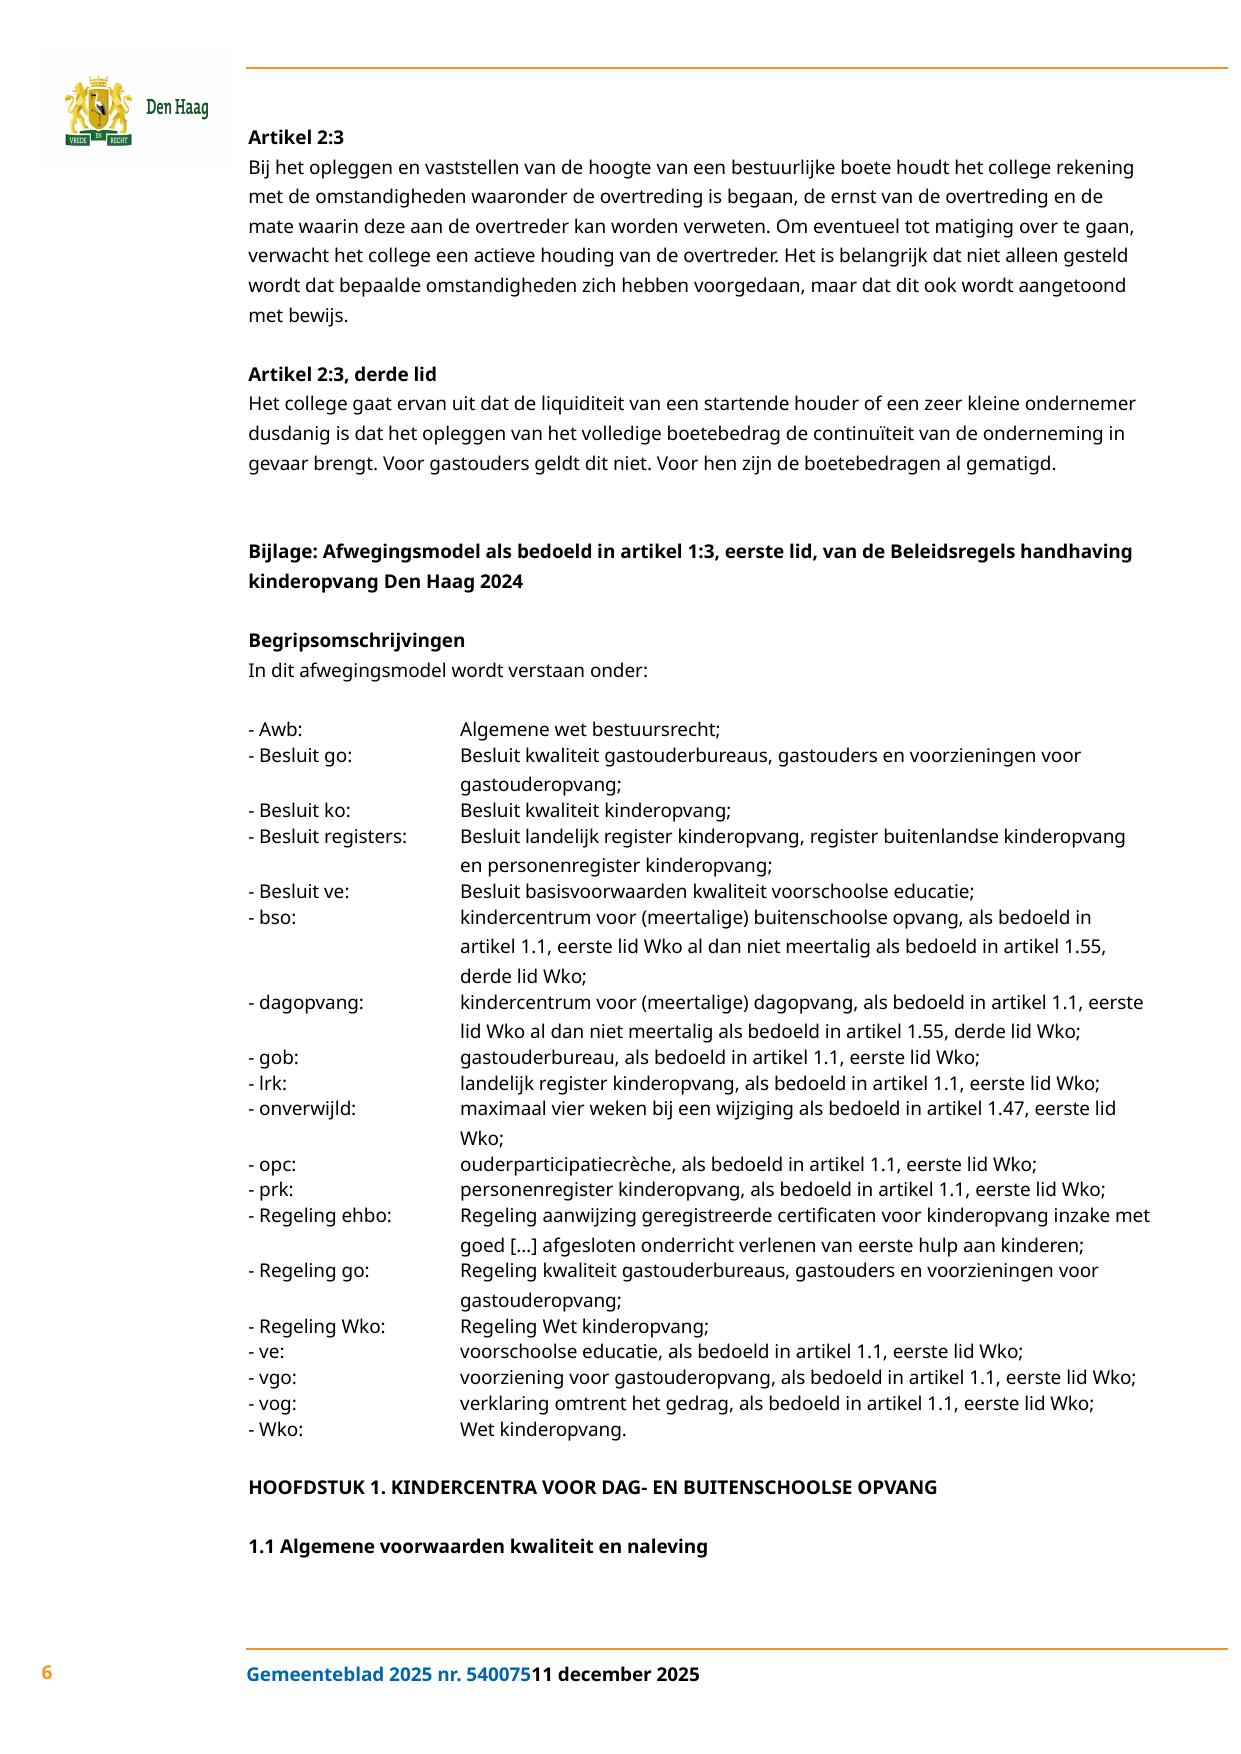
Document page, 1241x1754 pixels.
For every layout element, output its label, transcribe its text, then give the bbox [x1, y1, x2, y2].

table_cell - bso: [248, 904, 460, 989]
text Het college gaat ervan uit dat de liquiditeit van een startende houder of een zeer kleine ondernemer dusdanig is dat het opleggen van het volledige boetebedrag de continuïteit van de onderneming in gevaar brengt. Voor gastouders geldt dit niet. Voor hen zijn de boetebedragen al gematigd. [248, 391, 1152, 476]
table_cell - ve: [248, 1339, 460, 1364]
table_cell Regeling aanwijzing geregistreerde certificaten voor kinderopvang inzake met goed […] afgesloten onderricht verlenen van eerste hulp aan kinderen; [460, 1203, 1152, 1258]
table_cell - opc: [248, 1151, 460, 1177]
table_cell - prk: [248, 1177, 460, 1202]
text 1.1 Algemene voorwaarden kwaliteit en naleving [248, 1534, 1152, 1559]
text Bijlage: Afwegingsmodel als bedoeld in artikel 1:3, eerste lid, van de Beleidsregels handhaving kinderopvang Den Haag 2024 [248, 538, 1152, 594]
text HOOFDSTUK 1. KINDERCENTRA VOOR DAG- EN BUITENSCHOOLSE OPVANG [248, 1474, 1152, 1500]
text Begripsomschrijvingen [248, 627, 1152, 653]
table_cell gastouderbureau, als bedoeld in artikel 1.1, eerste lid Wko; [460, 1044, 1152, 1070]
table_cell Wet kinderopvang. [460, 1416, 1152, 1442]
table_cell voorziening voor gastouderopvang, als bedoeld in artikel 1.1, eerste lid Wko; [460, 1365, 1152, 1390]
table_header - Awb: [248, 716, 460, 742]
table_cell - Regeling ehbo: [248, 1203, 460, 1258]
text Artikel 2:3 [248, 124, 1152, 150]
table_cell maximaal vier weken bij een wijziging als bedoeld in artikel 1.47, eerste lid Wko; [460, 1096, 1152, 1151]
table_cell - Regeling go: [248, 1258, 460, 1313]
table_cell Besluit landelijk register kinderopvang, register buitenlandse kinderopvang en personenregister kinderopvang; [460, 823, 1152, 878]
table_cell kindercentrum voor (meertalige) dagopvang, als bedoeld in artikel 1.1, eerste lid Wko al dan niet meertalig als bedoeld in artikel 1.55, derde lid Wko; [460, 989, 1152, 1044]
table_cell - Besluit ve: [248, 878, 460, 904]
table_cell - gob: [248, 1044, 460, 1070]
table_cell Regeling Wet kinderopvang; [460, 1313, 1152, 1339]
table_cell - lrk: [248, 1070, 460, 1096]
text In dit afwegingsmodel wordt verstaan onder: [248, 657, 1152, 683]
table_cell Regeling kwaliteit gastouderbureaus, gastouders en voorzieningen voor gastouderopvang; [460, 1258, 1152, 1313]
picture [41, 47, 231, 172]
table_cell - vgo: [248, 1365, 460, 1390]
table_cell kindercentrum voor (meertalige) buitenschoolse opvang, als bedoeld in artikel 1.1, eerste lid Wko al dan niet meertalig als bedoeld in artikel 1.55, derde lid Wko; [460, 904, 1152, 989]
table_cell personenregister kinderopvang, als bedoeld in artikel 1.1, eerste lid Wko; [460, 1177, 1152, 1202]
table_cell - vog: [248, 1390, 460, 1416]
table_header Algemene wet bestuursrecht; [460, 716, 1152, 742]
table_cell - onverwijld: [248, 1096, 460, 1151]
table_cell Besluit kwaliteit kinderopvang; [460, 797, 1152, 823]
table_cell - Besluit go: [248, 742, 460, 797]
text Artikel 2:3, derde lid [248, 361, 1152, 387]
table_cell - Regeling Wko: [248, 1313, 460, 1339]
table_cell landelijk register kinderopvang, als bedoeld in artikel 1.1, eerste lid Wko; [460, 1070, 1152, 1096]
table_cell ouderparticipatiecrèche, als bedoeld in artikel 1.1, eerste lid Wko; [460, 1151, 1152, 1177]
table_cell Besluit basisvoorwaarden kwaliteit voorschoolse educatie; [460, 878, 1152, 904]
table_cell voorschoolse educatie, als bedoeld in artikel 1.1, eerste lid Wko; [460, 1339, 1152, 1364]
table_cell - Besluit ko: [248, 797, 460, 823]
table_cell - Besluit registers: [248, 823, 460, 878]
table_cell - dagopvang: [248, 989, 460, 1044]
table_cell verklaring omtrent het gedrag, als bedoeld in artikel 1.1, eerste lid Wko; [460, 1390, 1152, 1416]
table_cell Besluit kwaliteit gastouderbureaus, gastouders en voorzieningen voor gastouderopvang; [460, 742, 1152, 797]
text Bij het opleggen en vaststellen van de hoogte van een bestuurlijke boete houdt het college rekening met de omstandigheden waaronder de overtreding is begaan, de ernst van de overtreding en de mate waarin deze aan de overtreder kan worden verweten. Om eventueel tot matiging over te gaan, verwacht het college een actieve houding van de overtreder. Het is belangrijk dat niet alleen gesteld wordt dat bepaalde omstandigheden zich hebben voorgedaan, maar dat dit ook wordt aangetoond met bewijs. [248, 154, 1152, 328]
table_cell - Wko: [248, 1416, 460, 1442]
